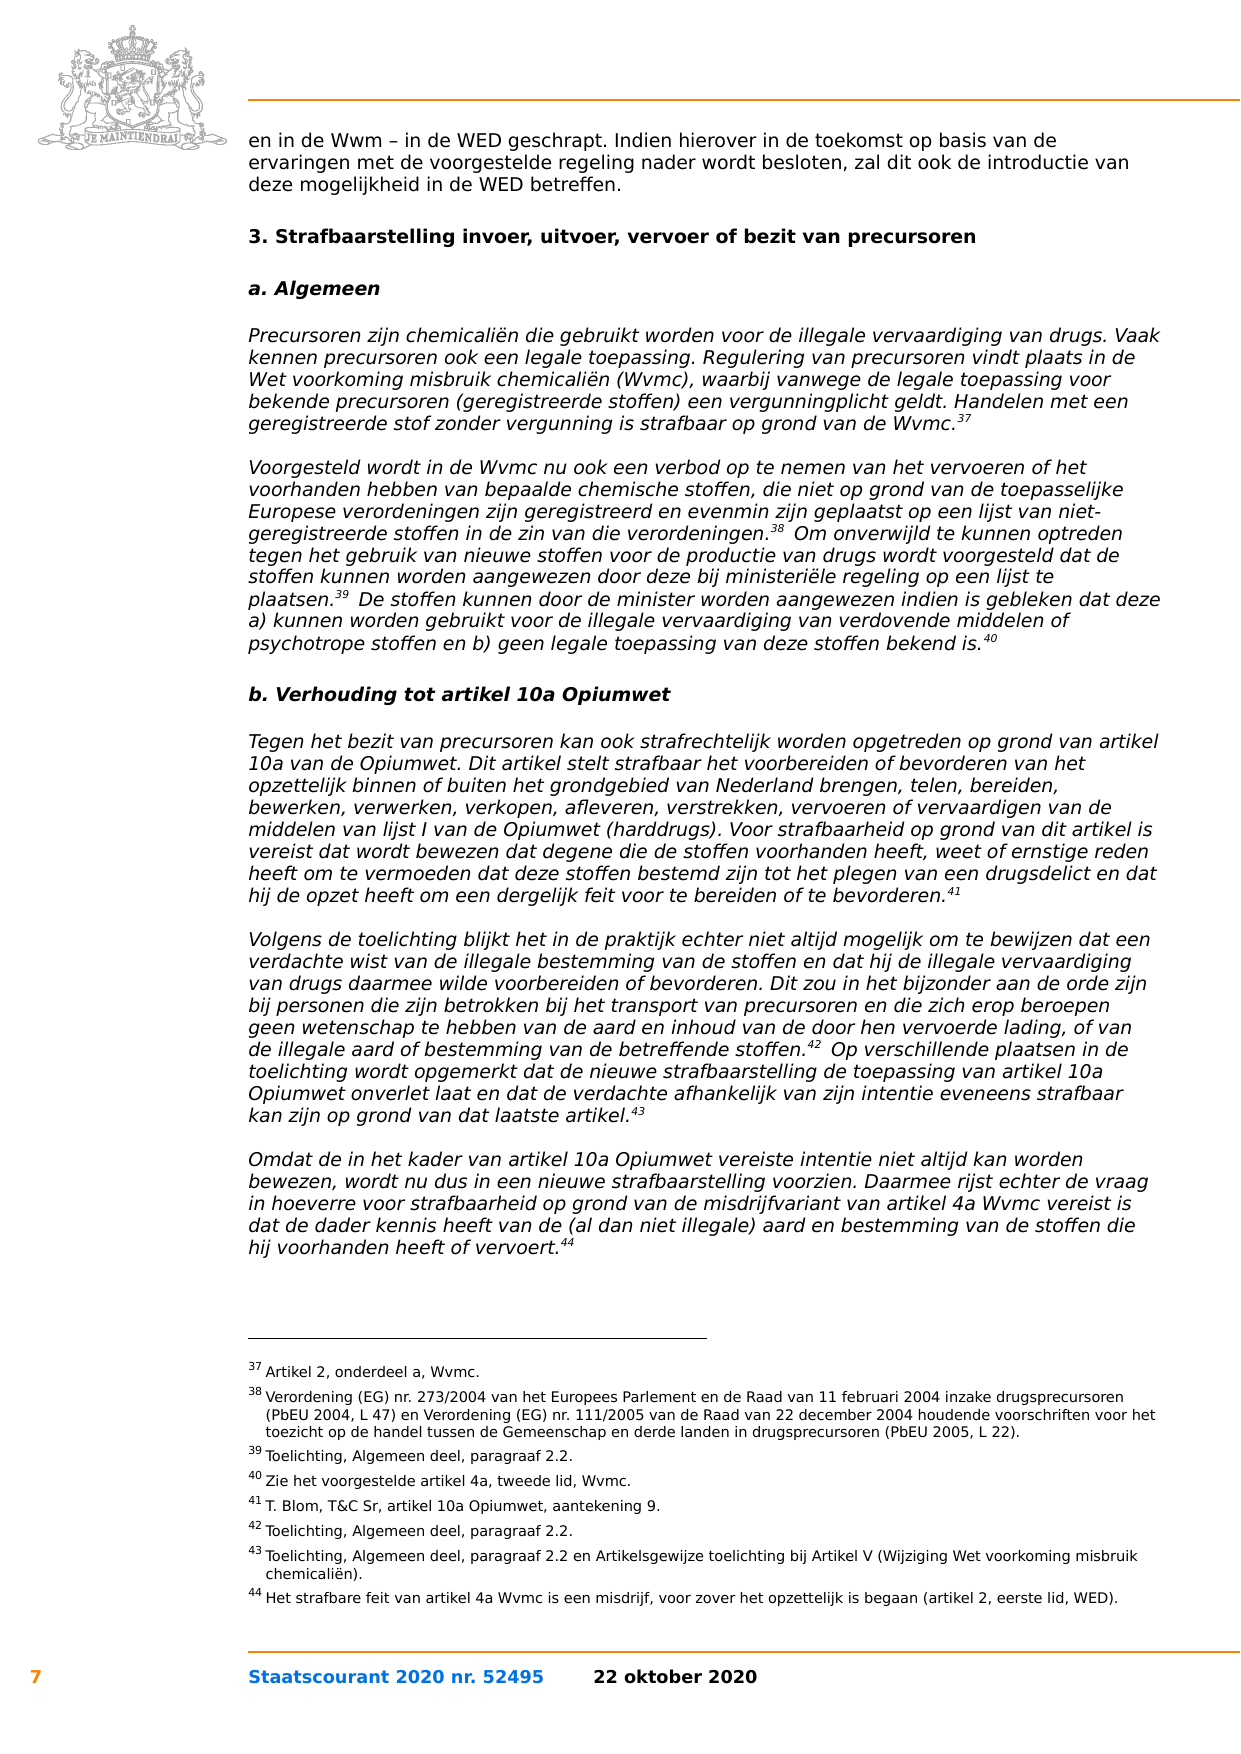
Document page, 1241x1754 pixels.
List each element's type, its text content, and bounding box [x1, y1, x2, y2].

text Toelichting, Algemeen deel, paragraaf 2.2 en Artikelsgewijze toelichting bij Artikel V (Wijziging Wet voorkoming misbruik chemicaliën). [248, 1544, 1163, 1583]
text Precursoren zijn chemicaliën die gebruikt worden voor de illegale vervaardiging van drugs. Vaak kennen precursoren ook een legale toepassing. Regulering van precursoren vindt plaats in de Wet voorkoming misbruik chemicaliën (Wvmc), waarbij vanwege de legale toepassing voor bekende precursoren (geregistreerde stoffen) een vergunningplicht geldt. Handelen met een geregistreerde stof zonder vergunning is strafbaar op grond van de Wvmc. [248, 325, 1163, 435]
subtitle b. Verhouding tot artikel 10a Opiumwet [248, 684, 1163, 706]
text Verordening (EG) nr. 273/2004 van het Europees Parlement en de Raad van 11 februari 2004 inzake drugsprecursoren (PbEU 2004, L 47) en Verordening (EG) nr. 111/2005 van de Raad van 22 december 2004 houdende voorschriften voor het toezicht op de handel tussen de Gemeenschap en derde landen in drugsprecursoren (PbEU 2005, L 22). [248, 1385, 1163, 1441]
text Omdat de in het kader van artikel 10a Opiumwet vereiste intentie niet altijd kan worden bewezen, wordt nu dus in een nieuwe strafbaarstelling voorzien. Daarmee rijst echter de vraag in hoeverre voor strafbaarheid op grond van de misdrijfvariant van artikel 4a Wvmc vereist is dat de dader kennis heeft van de (al dan niet illegale) aard en bestemming van de stoffen die hij voorhanden heeft of vervoert. [248, 1149, 1163, 1259]
text Voorgesteld wordt in de Wvmc nu ook een verbod op te nemen van het vervoeren of het voorhanden hebben van bepaalde chemische stoffen, die niet op grond van de toepasselijke Europese verordeningen zijn geregistreerd en evenmin zijn geplaatst op een lijst van niet-geregistreerde stoffen in de zin van die verordeningen. Om onverwijld te kunnen optreden tegen het gebruik van nieuwe stoffen voor de productie van drugs wordt voorgesteld dat de stoffen kunnen worden aangewezen door deze bij ministeriële regeling op een lijst te plaatsen. De stoffen kunnen door de minister worden aangewezen indien is gebleken dat deze a) kunnen worden gebruikt voor de illegale vervaardiging van verdovende middelen of psychotrope stoffen en b) geen legale toepassing van deze stoffen bekend is. [248, 457, 1163, 654]
text Zie het voorgestelde artikel 4a, tweede lid, Wvmc. [248, 1469, 1163, 1491]
subtitle 3. Strafbaarstelling invoer, uitvoer, vervoer of bezit van precursoren [248, 226, 1163, 248]
picture [38, 25, 227, 150]
text Toelichting, Algemeen deel, paragraaf 2.2. [248, 1519, 1163, 1541]
text Volgens de toelichting blijkt het in de praktijk echter niet altijd mogelijk om te bewijzen dat een verdachte wist van de illegale bestemming van de stoffen en dat hij de illegale vervaardiging van drugs daarmee wilde voorbereiden of bevorderen. Dit zou in het bijzonder aan de orde zijn bij personen die zijn betrokken bij het transport van precursoren en die zich erop beroepen geen wetenschap te hebben van de aard en inhoud van de door hen vervoerde lading, of van de illegale aard of bestemming van de betreffende stoffen. Op verschillende plaatsen in de toelichting wordt opgemerkt dat de nieuwe strafbaarstelling de toepassing van artikel 10a Opiumwet onverlet laat en dat de verdachte afhankelijk van zijn intentie eveneens strafbaar kan zijn op grond van dat laatste artikel. [248, 929, 1163, 1127]
text Toelichting, Algemeen deel, paragraaf 2.2. [248, 1444, 1163, 1466]
subtitle a. Algemeen [248, 278, 1163, 300]
text Artikel 2, onderdeel a, Wvmc. [248, 1360, 1163, 1382]
text Tegen het bezit van precursoren kan ook strafrechtelijk worden opgetreden op grond van artikel 10a van de Opiumwet. Dit artikel stelt strafbaar het voorbereiden of bevorderen van het opzettelijk binnen of buiten het grondgebied van Nederland brengen, telen, bereiden, bewerken, verwerken, verkopen, afleveren, verstrekken, vervoeren of vervaardigen van de middelen van lijst I van de Opiumwet (harddrugs). Voor strafbaarheid op grond van dit artikel is vereist dat wordt bewezen dat degene die de stoffen voorhanden heeft, weet of ernstige reden heeft om te vermoeden dat deze stoffen bestemd zijn tot het plegen van een drugsdelict en dat hij de opzet heeft om een dergelijk feit voor te bereiden of te bevorderen. [248, 731, 1163, 907]
text en in de Wwm – in de WED geschrapt. Indien hierover in de toekomst op basis van de ervaringen met de voorgestelde regeling nader wordt besloten, zal dit ook de introductie van deze mogelijkheid in de WED betreffen. [248, 130, 1163, 196]
text Het strafbare feit van artikel 4a Wvmc is een misdrijf, voor zover het opzettelijk is begaan (artikel 2, eerste lid, WED). [248, 1586, 1163, 1608]
text T. Blom, T&C Sr, artikel 10a Opiumwet, aantekening 9. [248, 1494, 1163, 1516]
